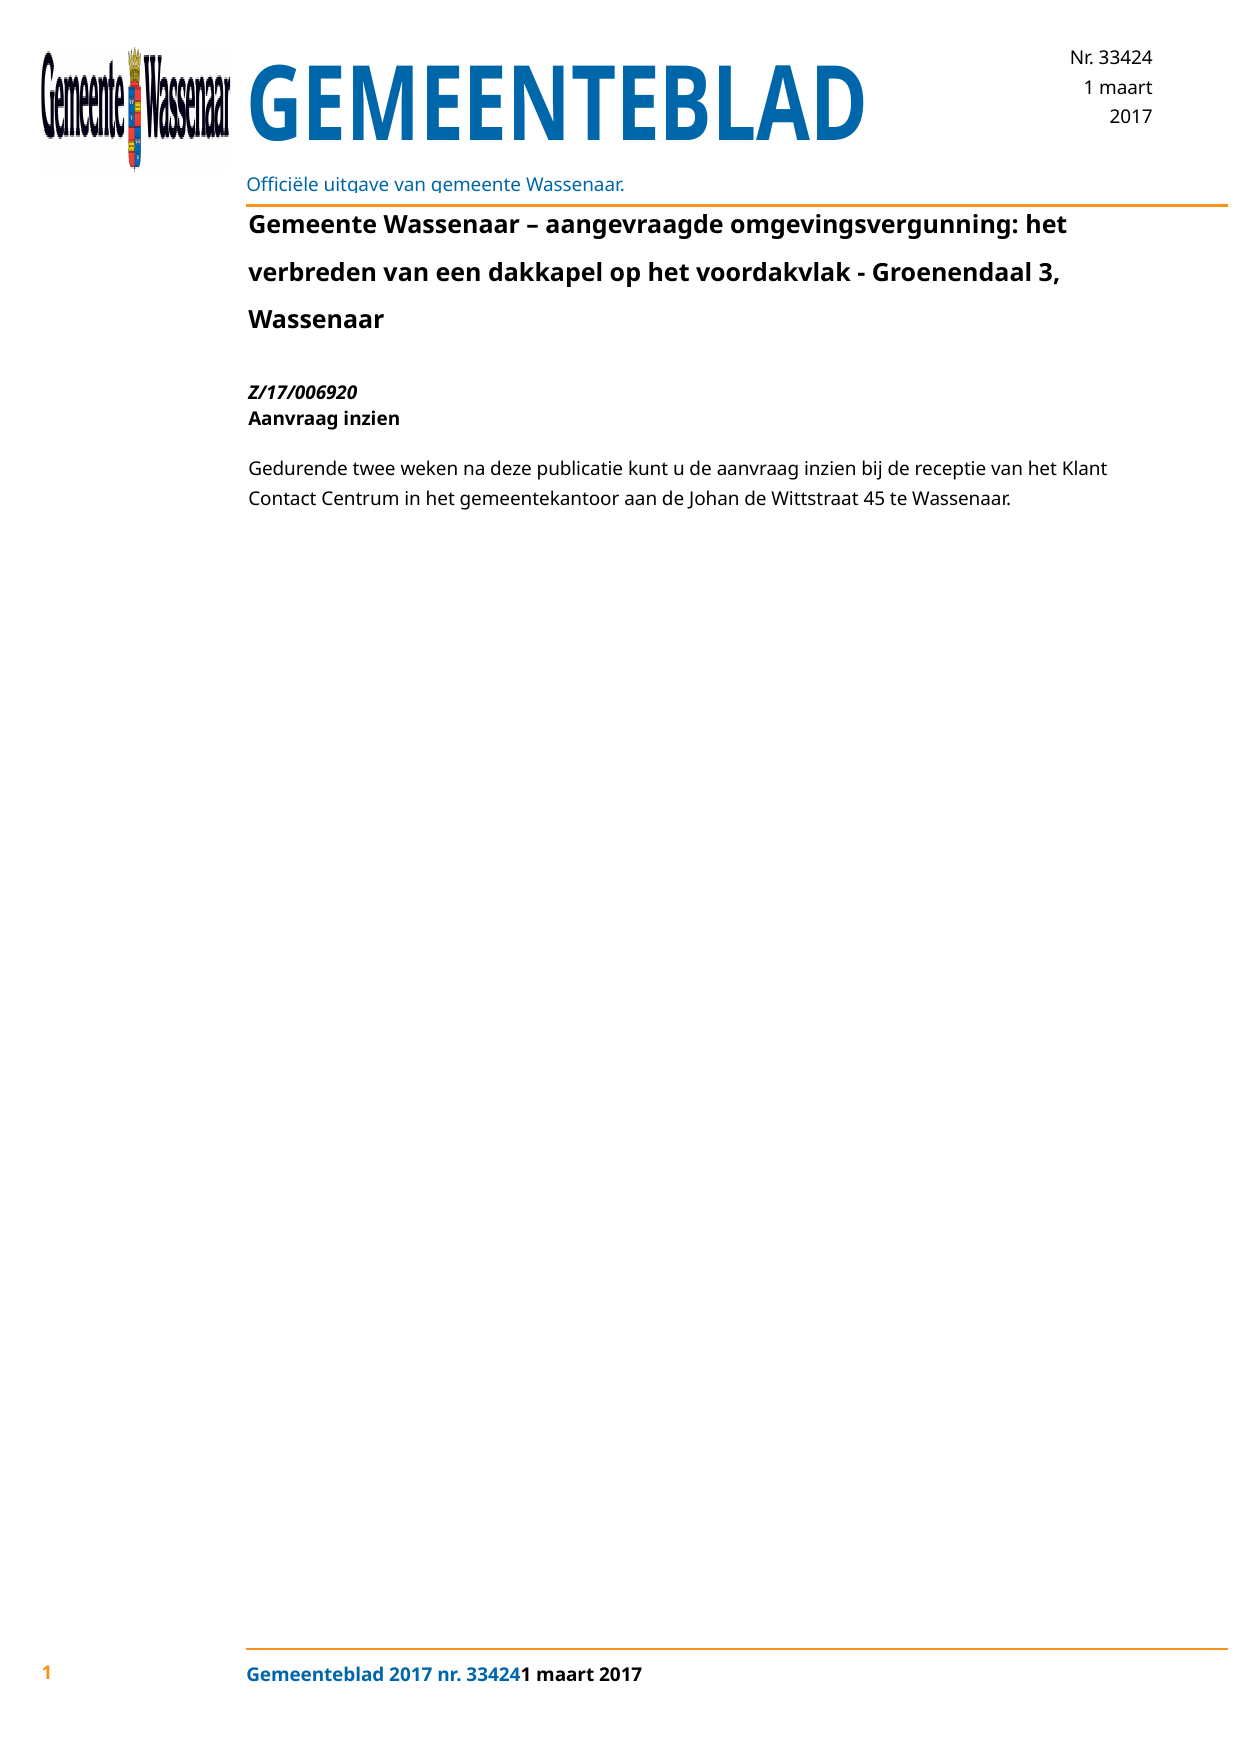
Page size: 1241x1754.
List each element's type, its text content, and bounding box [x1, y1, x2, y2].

text Z/17/006920 [248, 379, 1152, 405]
text Aanvraag inzien [248, 405, 1152, 431]
text Gemeente Wassenaar – aangevraagde omgevingsvergunning: het verbreden van een dakkapel op het voordakvlak - Groenendaal 3, Wassenaar [248, 207, 1152, 336]
text Gedurende twee weken na deze publicatie kunt u de aanvraag inzien bij de receptie van het Klant Contact Centrum in het gemeentekantoor aan de Johan de Wittstraat 45 te Wassenaar. [248, 455, 1152, 511]
picture [41, 47, 231, 172]
